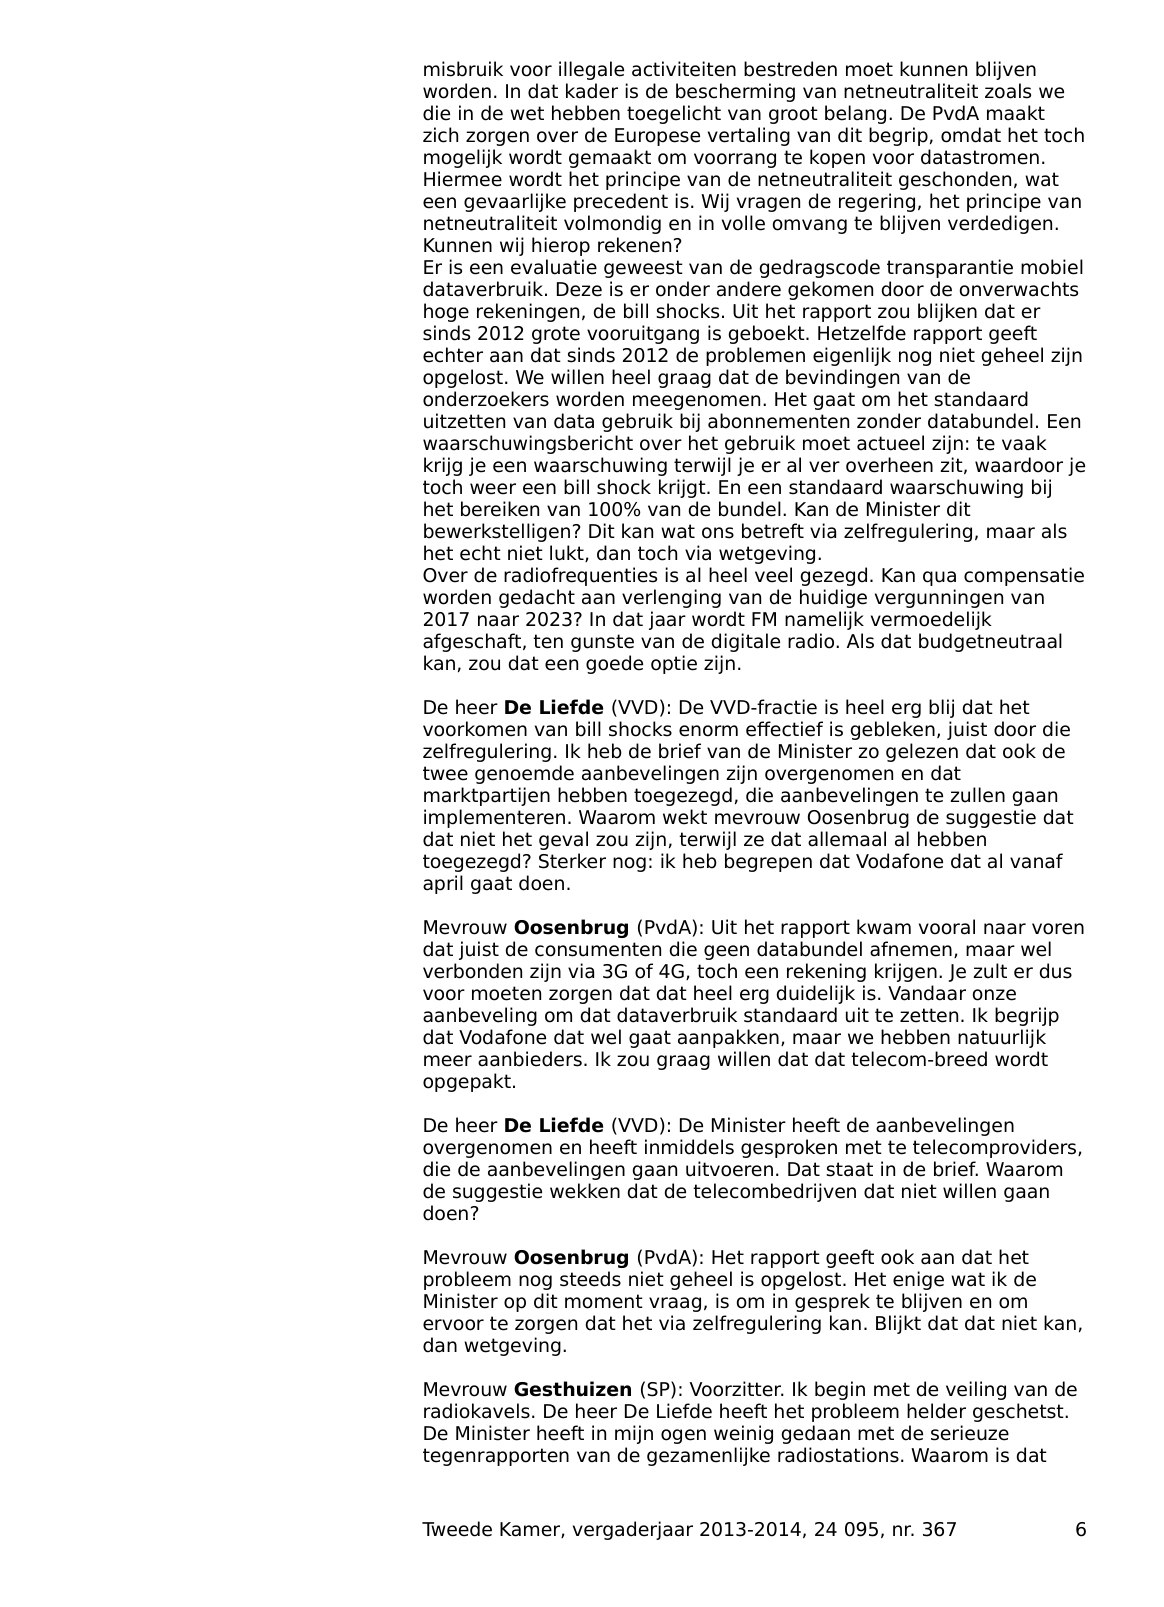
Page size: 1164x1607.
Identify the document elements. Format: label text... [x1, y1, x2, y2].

text Mevrouw Gesthuizen (SP): Voorzitter. Ik begin met de veiling van de radiokavels. De heer De Liefde heeft het probleem helder geschetst. De Minister heeft in mijn ogen weinig gedaan met de serieuze tegenrapporten van de gezamenlijke radiostations. Waarom is dat [422, 1379, 1087, 1467]
text Over de radiofrequenties is al heel veel gezegd. Kan qua compensatie worden gedacht aan verlenging van de huidige vergunningen van 2017 naar 2023? In dat jaar wordt FM namelijk vermoedelijk afgeschaft, ten gunste van de digitale radio. Als dat budgetneutraal kan, zou dat een goede optie zijn. [422, 564, 1087, 674]
text Er is een evaluatie geweest van de gedragscode transparantie mobiel dataverbruik. Deze is er onder andere gekomen door de onverwachts hoge rekeningen, de bill shocks. Uit het rapport zou blijken dat er sinds 2012 grote vooruitgang is geboekt. Hetzelfde rapport geeft echter aan dat sinds 2012 de problemen eigenlijk nog niet geheel zijn opgelost. We willen heel graag dat de bevindingen van de onderzoekers worden meegenomen. Het gaat om het standaard uitzetten van data gebruik bij abonnementen zonder databundel. Een waarschuwingsbericht over het gebruik moet actueel zijn: te vaak krijg je een waarschuwing terwijl je er al ver overheen zit, waardoor je toch weer een bill shock krijgt. En een standaard waarschuwing bij het bereiken van 100% van de bundel. Kan de Minister dit bewerkstelligen? Dit kan wat ons betreft via zelfregulering, maar als het echt niet lukt, dan toch via wetgeving. [422, 257, 1087, 564]
text De heer De Liefde (VVD): De Minister heeft de aanbevelingen overgenomen en heeft inmiddels gesproken met te telecomproviders, die de aanbevelingen gaan uitvoeren. Dat staat in de brief. Waarom de suggestie wekken dat de telecombedrijven dat niet willen gaan doen? [422, 1115, 1087, 1224]
text De heer De Liefde (VVD): De VVD-fractie is heel erg blij dat het voorkomen van bill shocks enorm effectief is gebleken, juist door die zelfregulering. Ik heb de brief van de Minister zo gelezen dat ook de twee genoemde aanbevelingen zijn overgenomen en dat marktpartijen hebben toegezegd, die aanbevelingen te zullen gaan implementeren. Waarom wekt mevrouw Oosenbrug de suggestie dat dat niet het geval zou zijn, terwijl ze dat allemaal al hebben toegezegd? Sterker nog: ik heb begrepen dat Vodafone dat al vanaf april gaat doen. [422, 697, 1087, 894]
text Mevrouw Oosenbrug (PvdA): Het rapport geeft ook aan dat het probleem nog steeds niet geheel is opgelost. Het enige wat ik de Minister op dit moment vraag, is om in gesprek te blijven en om ervoor te zorgen dat het via zelfregulering kan. Blijkt dat dat niet kan, dan wetgeving. [422, 1247, 1087, 1357]
text Mevrouw Oosenbrug (PvdA): Uit het rapport kwam vooral naar voren dat juist de consumenten die geen databundel afnemen, maar wel verbonden zijn via 3G of 4G, toch een rekening krijgen. Je zult er dus voor moeten zorgen dat dat heel erg duidelijk is. Vandaar onze aanbeveling om dat dataverbruik standaard uit te zetten. Ik begrijp dat Vodafone dat wel gaat aanpakken, maar we hebben natuurlijk meer aanbieders. Ik zou graag willen dat dat telecom-breed wordt opgepakt. [422, 917, 1087, 1092]
text misbruik voor illegale activiteiten bestreden moet kunnen blijven worden. In dat kader is de bescherming van netneutraliteit zoals we die in de wet hebben toegelicht van groot belang. De PvdA maakt zich zorgen over de Europese vertaling van dit begrip, omdat het toch mogelijk wordt gemaakt om voorrang te kopen voor datastromen. Hiermee wordt het principe van de netneutraliteit geschonden, wat een gevaarlijke precedent is. Wij vragen de regering, het principe van netneutraliteit volmondig en in volle omvang te blijven verdedigen. Kunnen wij hierop rekenen? [422, 59, 1087, 257]
